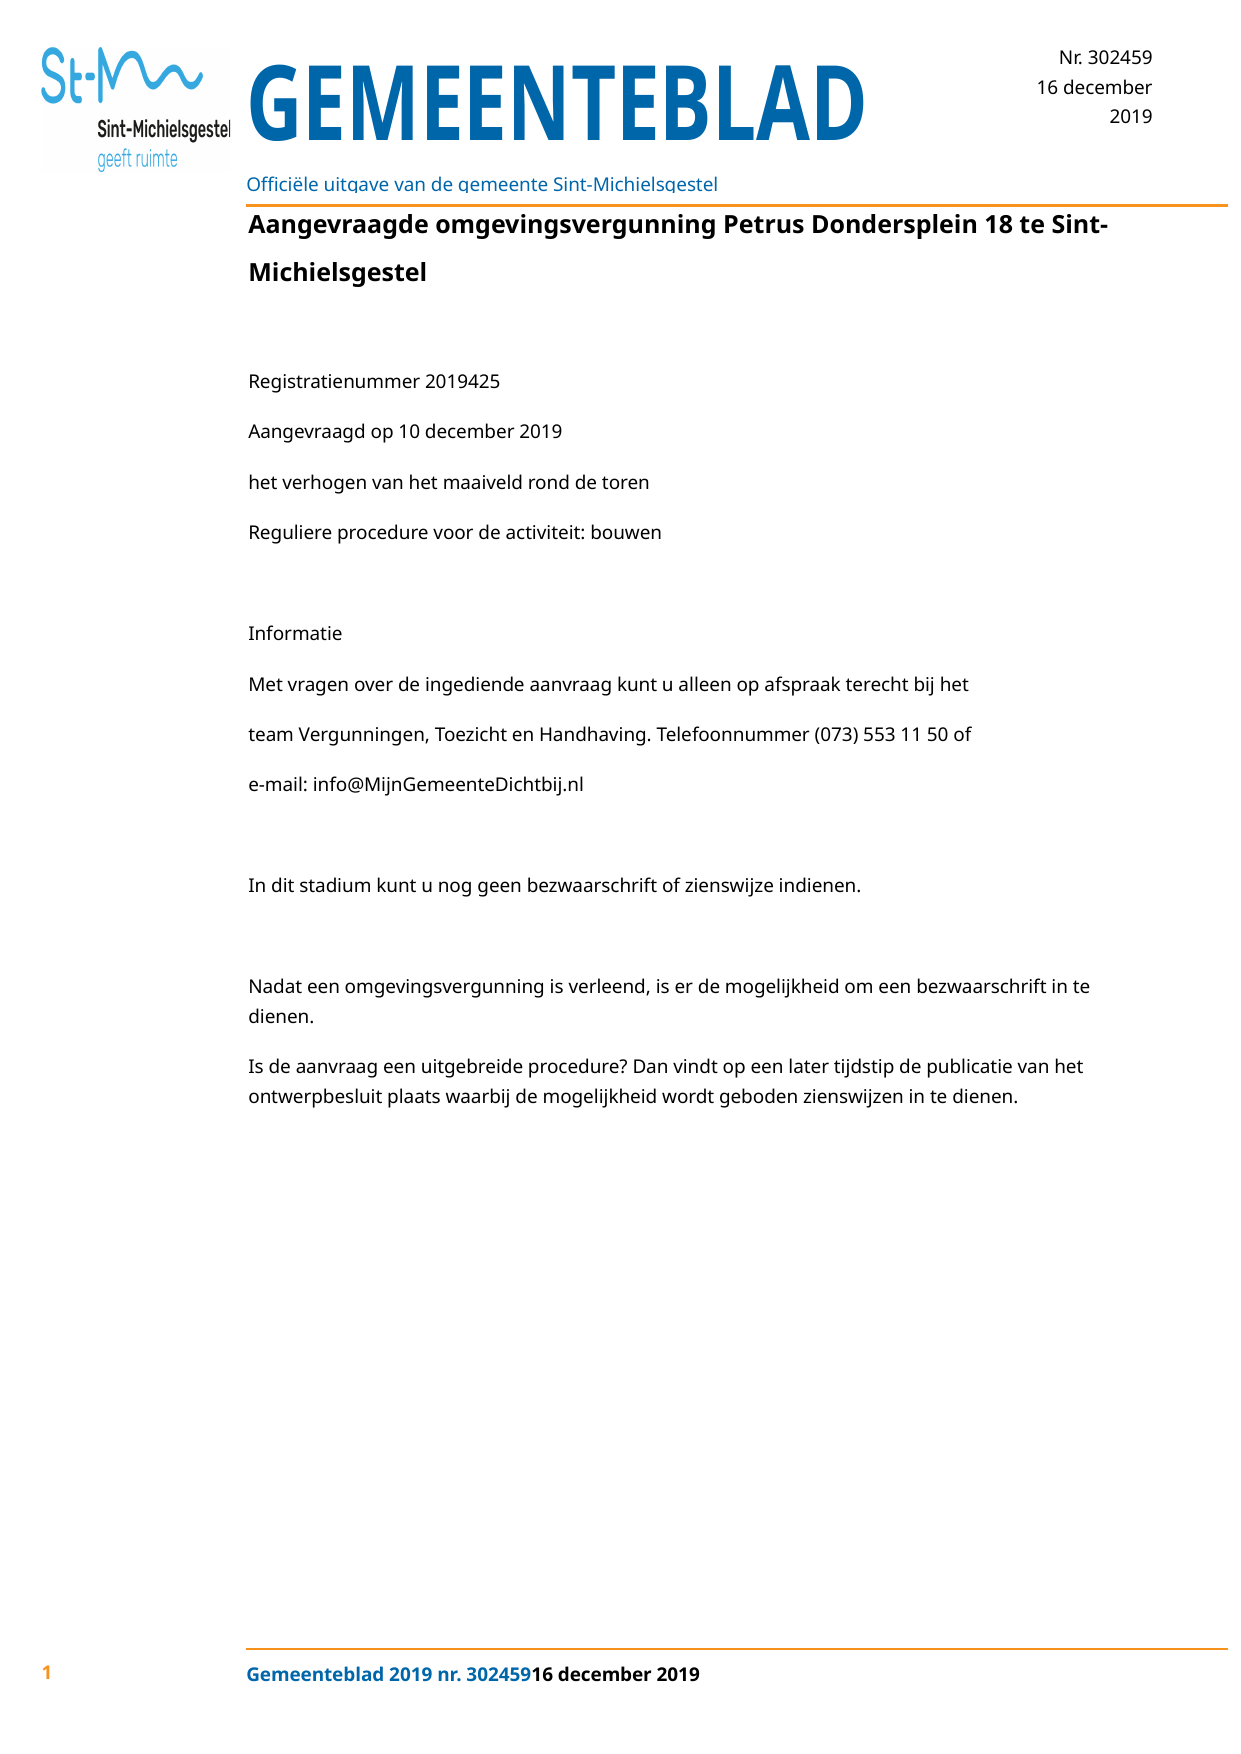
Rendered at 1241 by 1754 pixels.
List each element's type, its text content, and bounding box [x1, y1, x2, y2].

picture [41, 47, 231, 172]
text Is de aanvraag een uitgebreide procedure? Dan vindt op een later tijdstip de publicatie van het ontwerpbesluit plaats waarbij de mogelijkheid wordt geboden zienswijzen in te dienen. [248, 1053, 1152, 1109]
text Nadat een omgevingsvergunning is verleend, is er de mogelijkheid om een bezwaarschrift in te dienen. [248, 973, 1152, 1029]
text Aangevraagde omgevingsvergunning Petrus Dondersplein 18 te Sint-Michielsgestel [248, 207, 1152, 288]
text Informatie [248, 620, 1152, 646]
text e-mail: info@MijnGemeenteDichtbij.nl [248, 772, 1152, 797]
text Met vragen over de ingediende aanvraag kunt u alleen op afspraak terecht bij het [248, 671, 1152, 697]
text het verhogen van het maaiveld rond de toren [248, 469, 1152, 495]
text team Vergunningen, Toezicht en Handhaving. Telefoonnummer (073) 553 11 50 of [248, 721, 1152, 747]
text Reguliere procedure voor de activiteit: bouwen [248, 519, 1152, 545]
text Aangevraagd op 10 december 2019 [248, 419, 1152, 444]
text Registratienummer 2019425 [248, 368, 1152, 394]
text In dit stadium kunt u nog geen bezwaarschrift of zienswijze indienen. [248, 872, 1152, 898]
